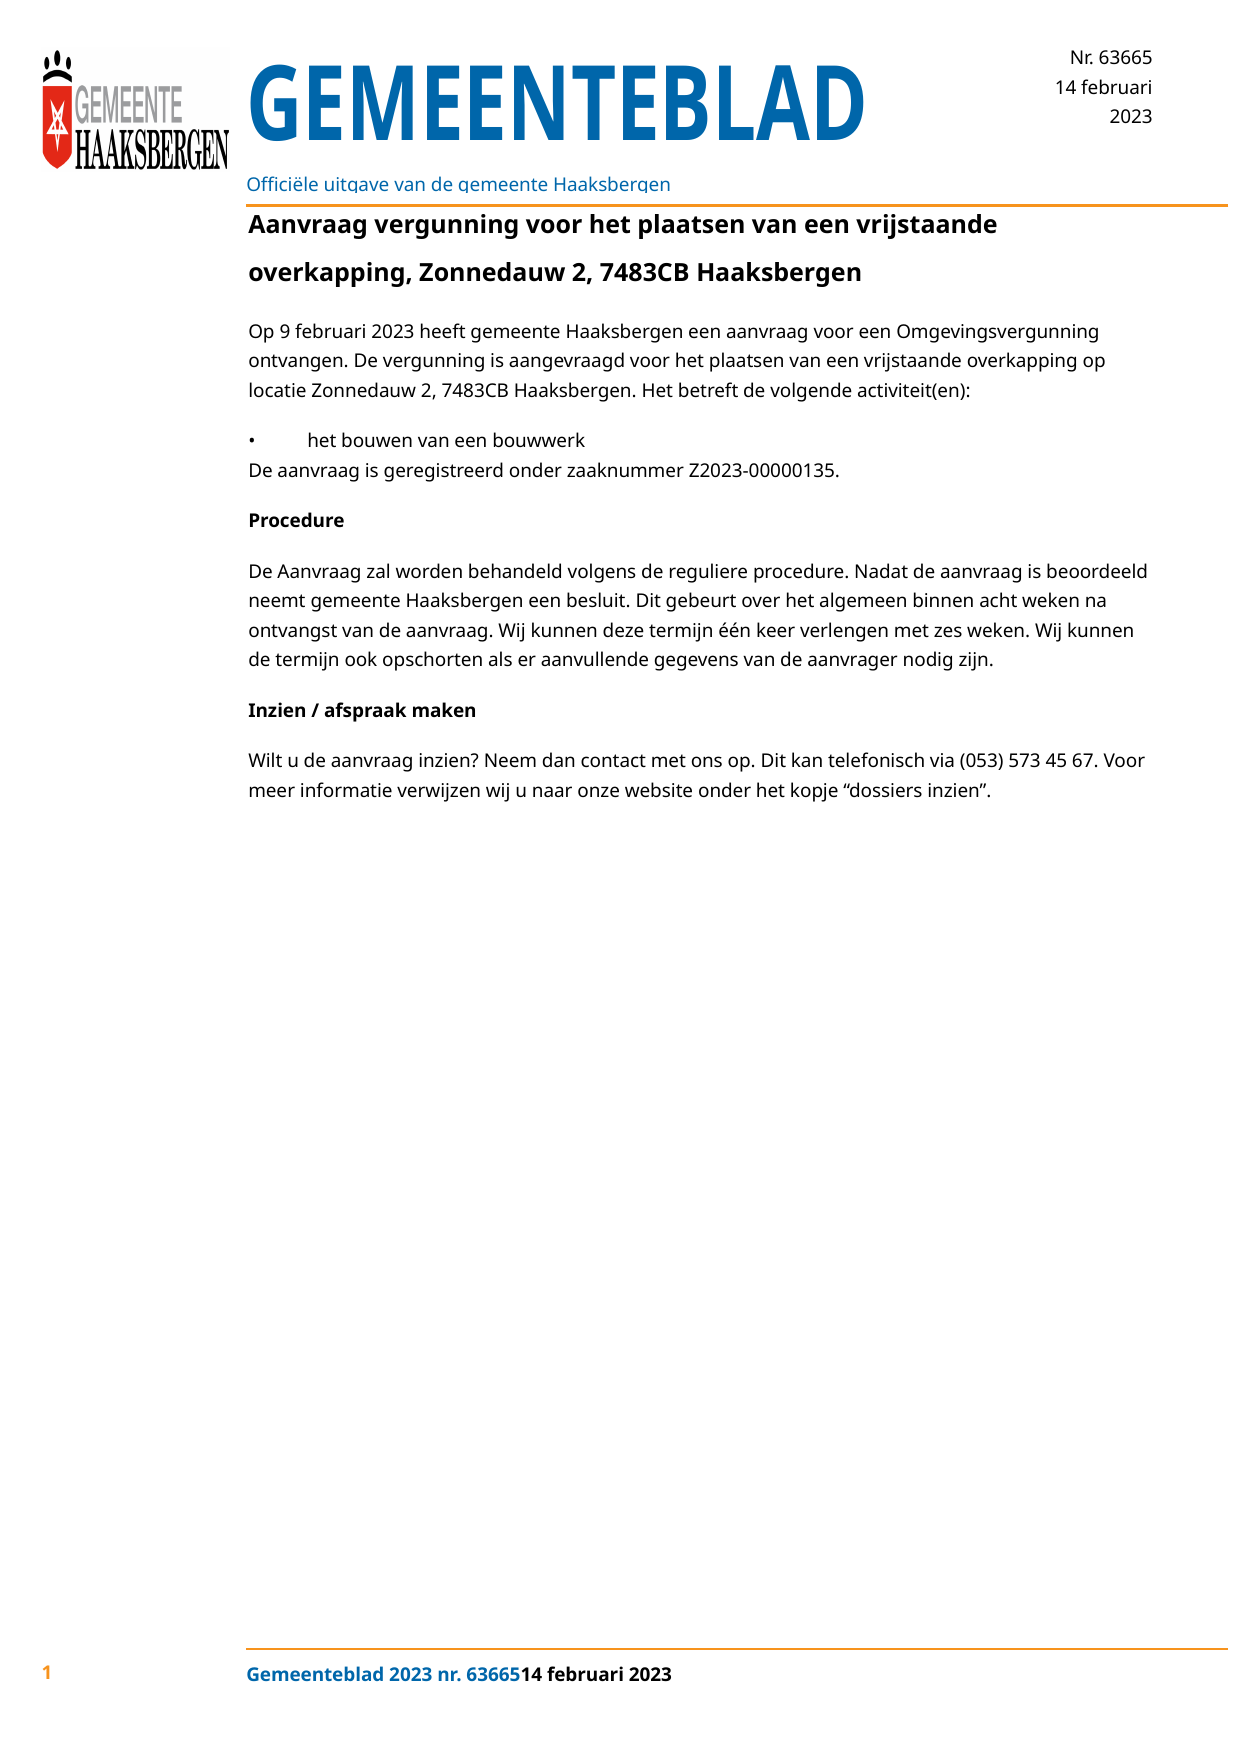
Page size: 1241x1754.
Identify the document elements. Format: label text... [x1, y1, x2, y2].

text De Aanvraag zal worden behandeld volgens de reguliere procedure. Nadat de aanvraag is beoordeeld neemt gemeente Haaksbergen een besluit. Dit gebeurt over het algemeen binnen acht weken na ontvangst van de aanvraag. Wij kunnen deze termijn één keer verlengen met zes weken. Wij kunnen de termijn ook opschorten als er aanvullende gegevens van de aanvrager nodig zijn. [248, 558, 1152, 672]
text Wilt u de aanvraag inzien? Neem dan contact met ons op. Dit kan telefonisch via (053) 573 45 67. Voor meer informatie verwijzen wij u naar onze website onder het kopje “dossiers inzien”. [248, 747, 1152, 803]
picture [41, 47, 231, 172]
text Procedure [248, 507, 1152, 533]
text Inzien / afspraak maken [248, 697, 1152, 723]
list het bouwen van een bouwwerk [248, 427, 1152, 453]
text De aanvraag is geregistreerd onder zaaknummer Z2023-00000135. [248, 457, 1152, 483]
text Op 9 februari 2023 heeft gemeente Haaksbergen een aanvraag voor een Omgevingsvergunning ontvangen. De vergunning is aangevraagd voor het plaatsen van een vrijstaande overkapping op locatie Zonnedauw 2, 7483CB Haaksbergen. Het betreft de volgende activiteit(en): [248, 318, 1152, 403]
text Aanvraag vergunning voor het plaatsen van een vrijstaande overkapping, Zonnedauw 2, 7483CB Haaksbergen [248, 207, 1152, 288]
